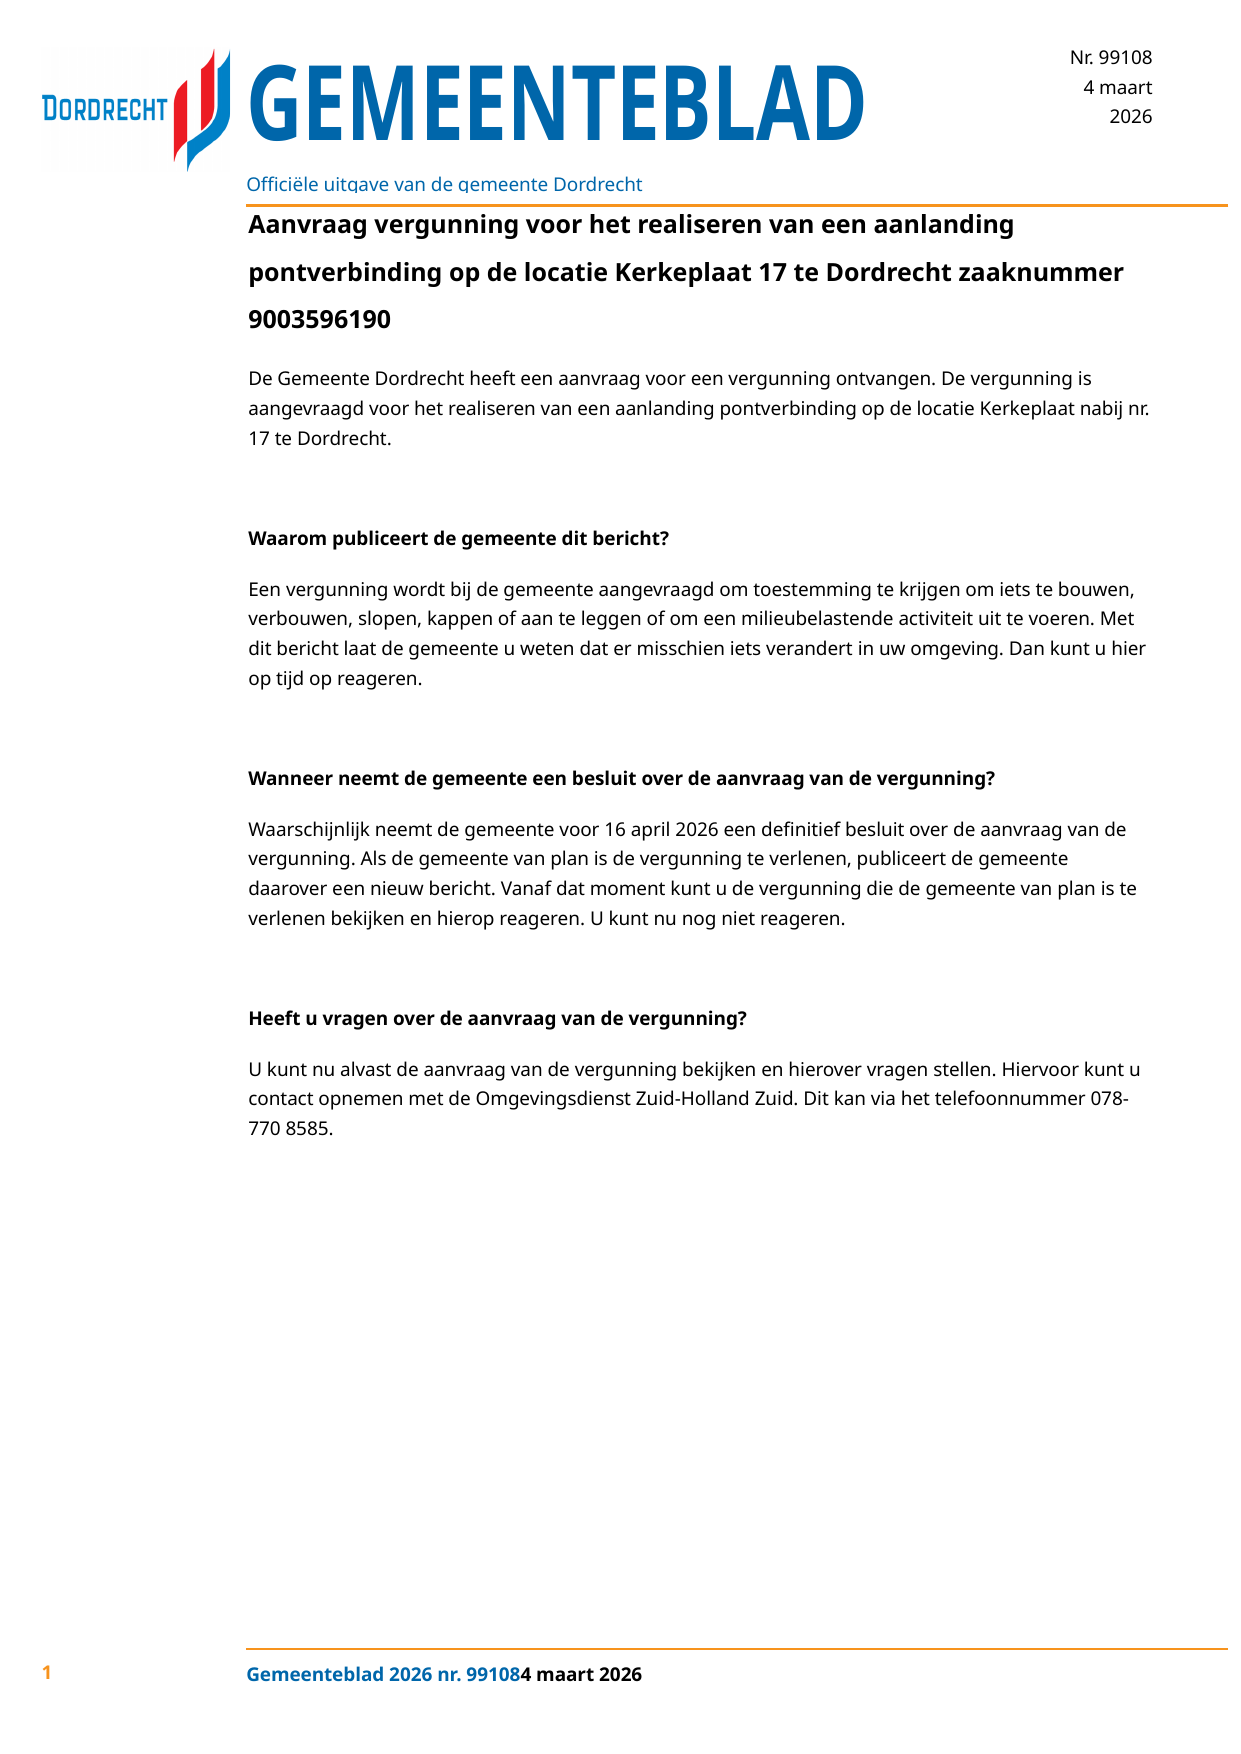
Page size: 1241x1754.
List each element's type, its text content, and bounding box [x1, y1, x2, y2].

text Aanvraag vergunning voor het realiseren van een aanlanding pontverbinding op de locatie Kerkeplaat 17 te Dordrecht zaaknummer 9003596190 [248, 207, 1152, 336]
text Heeft u vragen over de aanvraag van de vergunning? [248, 1006, 1152, 1031]
text U kunt nu alvast de aanvraag van de vergunning bekijken en hierover vragen stellen. Hiervoor kunt u contact opnemen met de Omgevingsdienst Zuid-Holland Zuid. Dit kan via het telefoonnummer 078-770 8585. [248, 1056, 1152, 1141]
picture [41, 47, 231, 172]
text Wanneer neemt de gemeente een besluit over de aanvraag van de vergunning? [248, 766, 1152, 791]
text Waarschijnlijk neemt de gemeente voor 16 april 2026 een definitief besluit over de aanvraag van de vergunning. Als de gemeente van plan is de vergunning te verlenen, publiceert de gemeente daarover een nieuw bericht. Vanaf dat moment kunt u de vergunning die de gemeente van plan is te verlenen bekijken en hierop reageren. U kunt nu nog niet reageren. [248, 816, 1152, 930]
text De Gemeente Dordrecht heeft een aanvraag voor een vergunning ontvangen. De vergunning is aangevraagd voor het realiseren van een aanlanding pontverbinding op de locatie Kerkeplaat nabij nr. 17 te Dordrecht. [248, 366, 1152, 450]
text Waarom publiceert de gemeente dit bericht? [248, 526, 1152, 551]
text Een vergunning wordt bij de gemeente aangevraagd om toestemming te krijgen om iets te bouwen, verbouwen, slopen, kappen of aan te leggen of om een milieubelastende activiteit uit te voeren. Met dit bericht laat de gemeente u weten dat er misschien iets verandert in uw omgeving. Dan kunt u hier op tijd op reageren. [248, 576, 1152, 690]
